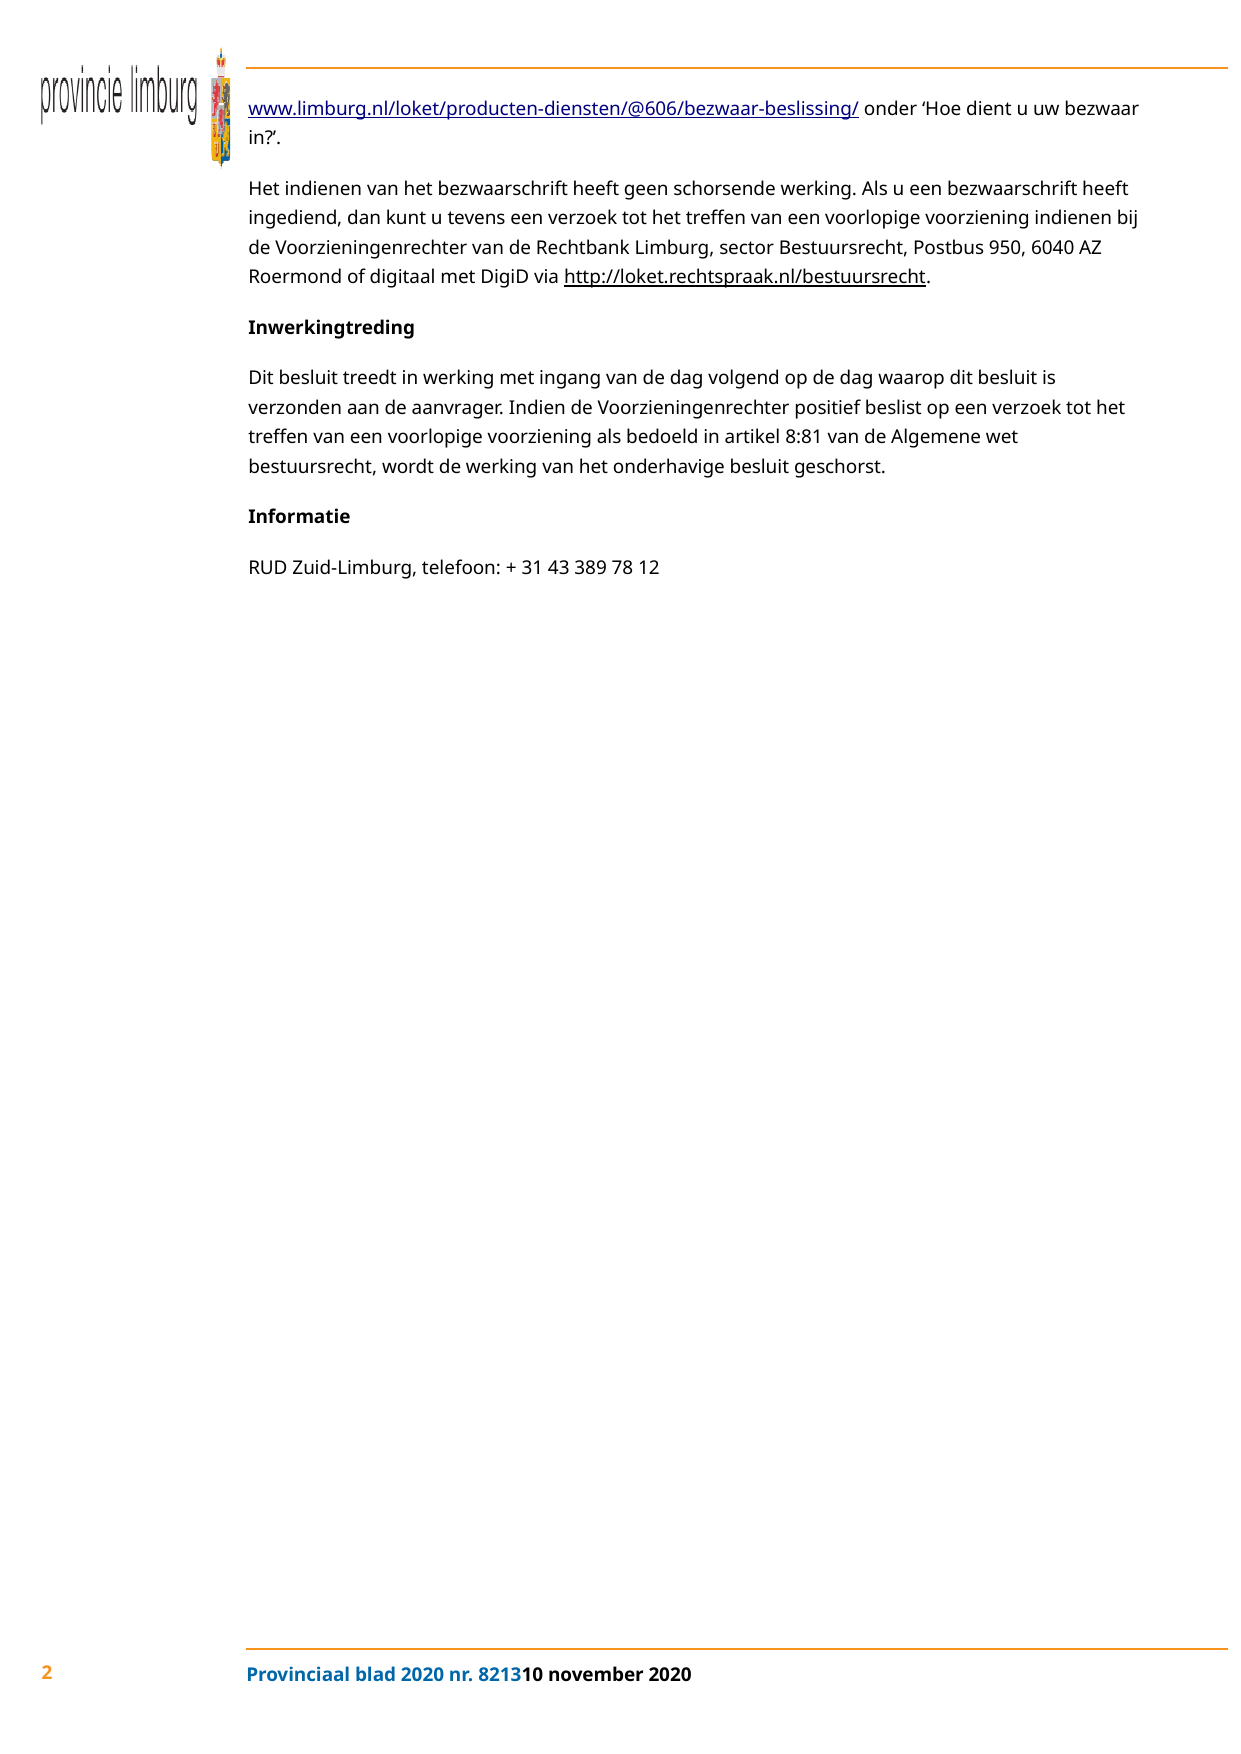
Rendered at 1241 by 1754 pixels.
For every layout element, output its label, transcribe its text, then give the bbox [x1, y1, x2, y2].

text Informatie [248, 503, 1152, 529]
text Dit besluit treedt in werking met ingang van de dag volgend op de dag waarop dit besluit is verzonden aan de aanvrager. Indien de Voorzieningenrechter positief beslist op een verzoek tot het treffen van een voorlopige voorziening als bedoeld in artikel 8:81 van de Algemene wet bestuursrecht, wordt de werking van het onderhavige besluit geschorst. [248, 364, 1152, 479]
text www.limburg.nl/loket/producten-diensten/@606/bezwaar-beslissing/ onder ‘Hoe dient u uw bezwaar in?’. [248, 95, 1152, 150]
text RUD Zuid-Limburg, telefoon: + 31 43 389 78 12 [248, 554, 1152, 580]
text Het indienen van het bezwaarschrift heeft geen schorsende werking. Als u een bezwaarschrift heeft ingediend, dan kunt u tevens een verzoek tot het treffen van een voorlopige voorziening indienen bij de Voorzieningenrechter van de Rechtbank Limburg, sector Bestuursrecht, Postbus 950, 6040 AZ Roermond of digitaal met DigiD via http://loket.rechtspraak.nl/bestuursrecht. [248, 175, 1152, 289]
text Inwerkingtreding [248, 314, 1152, 340]
picture [41, 47, 231, 172]
